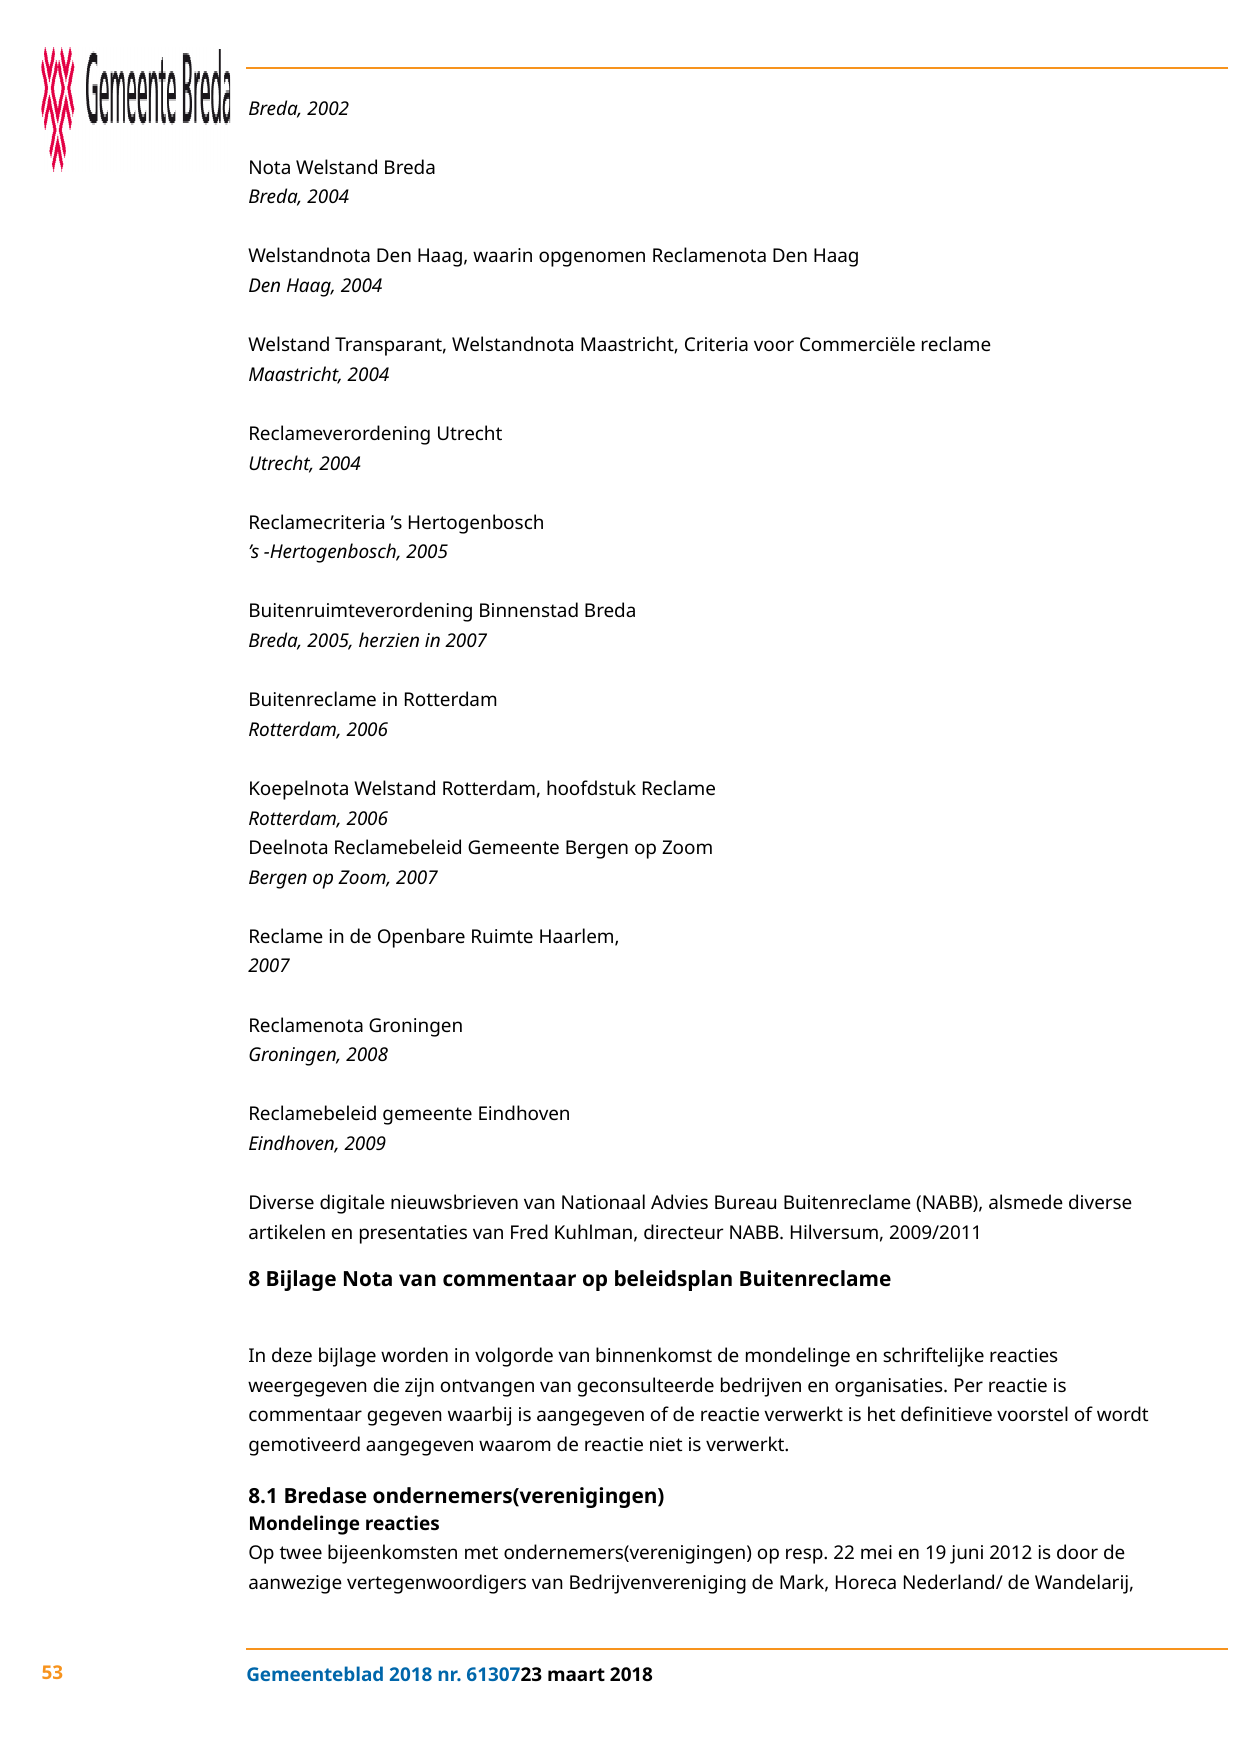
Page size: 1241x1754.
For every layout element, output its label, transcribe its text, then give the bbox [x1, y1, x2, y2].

text Mondelinge reacties [248, 1510, 1152, 1536]
text 2007 [248, 953, 1152, 978]
text Koepelnota Welstand Rotterdam, hoofdstuk Reclame [248, 775, 1152, 801]
text 8.1 Bredase ondernemers(verenigingen) [248, 1481, 1152, 1510]
text Eindhoven, 2009 [248, 1130, 1152, 1156]
text Buitenreclame in Rotterdam [248, 686, 1152, 712]
text Groningen, 2008 [248, 1041, 1152, 1067]
text Utrecht, 2004 [248, 450, 1152, 476]
text Welstand Transparant, Welstandnota Maastricht, Criteria voor Commerciële reclame [248, 331, 1152, 357]
text Maastricht, 2004 [248, 361, 1152, 387]
text In deze bijlage worden in volgorde van binnenkomst de mondelinge en schriftelijke reacties weergegeven die zijn ontvangen van geconsulteerde bedrijven en organisaties. Per reactie is commentaar gegeven waarbij is aangegeven of de reactie verwerkt is het definitieve voorstel of wordt gemotiveerd aangegeven waarom de reactie niet is verwerkt. [248, 1342, 1152, 1457]
text Nota Welstand Breda [248, 154, 1152, 180]
text Bergen op Zoom, 2007 [248, 864, 1152, 890]
text Reclame in de Openbare Ruimte Haarlem, [248, 923, 1152, 949]
text Rotterdam, 2006 [248, 805, 1152, 831]
text Reclamebeleid gemeente Eindhoven [248, 1101, 1152, 1126]
text Deelnota Reclamebeleid Gemeente Bergen op Zoom [248, 834, 1152, 860]
text Reclamenota Groningen [248, 1012, 1152, 1038]
text Op twee bijeenkomsten met ondernemers(verenigingen) op resp. 22 mei en 19 juni 2012 is door de aanwezige vertegenwoordigers van Bedrijvenvereniging de Mark, Horeca Nederland/ de Wandelarij, [248, 1539, 1152, 1595]
text 8 Bijlage Nota van commentaar op beleidsplan Buitenreclame [248, 1264, 1152, 1293]
text Buitenruimteverordening Binnenstad Breda [248, 598, 1152, 623]
text Breda, 2005, herzien in 2007 [248, 627, 1152, 653]
text Reclameverordening Utrecht [248, 420, 1152, 446]
text Reclamecriteria ’s Hertogenbosch [248, 509, 1152, 535]
text Rotterdam, 2006 [248, 716, 1152, 742]
text ’s -Hertogenbosch, 2005 [248, 538, 1152, 564]
text Diverse digitale nieuwsbrieven van Nationaal Advies Bureau Buitenreclame (NABB), alsmede diverse artikelen en presentaties van Fred Kuhlman, directeur NABB. Hilversum, 2009/2011 [248, 1189, 1152, 1245]
text Breda, 2002 [248, 95, 1152, 121]
text Den Haag, 2004 [248, 272, 1152, 298]
picture [41, 47, 231, 172]
text Breda, 2004 [248, 183, 1152, 209]
text Welstandnota Den Haag, waarin opgenomen Reclamenota Den Haag [248, 243, 1152, 268]
